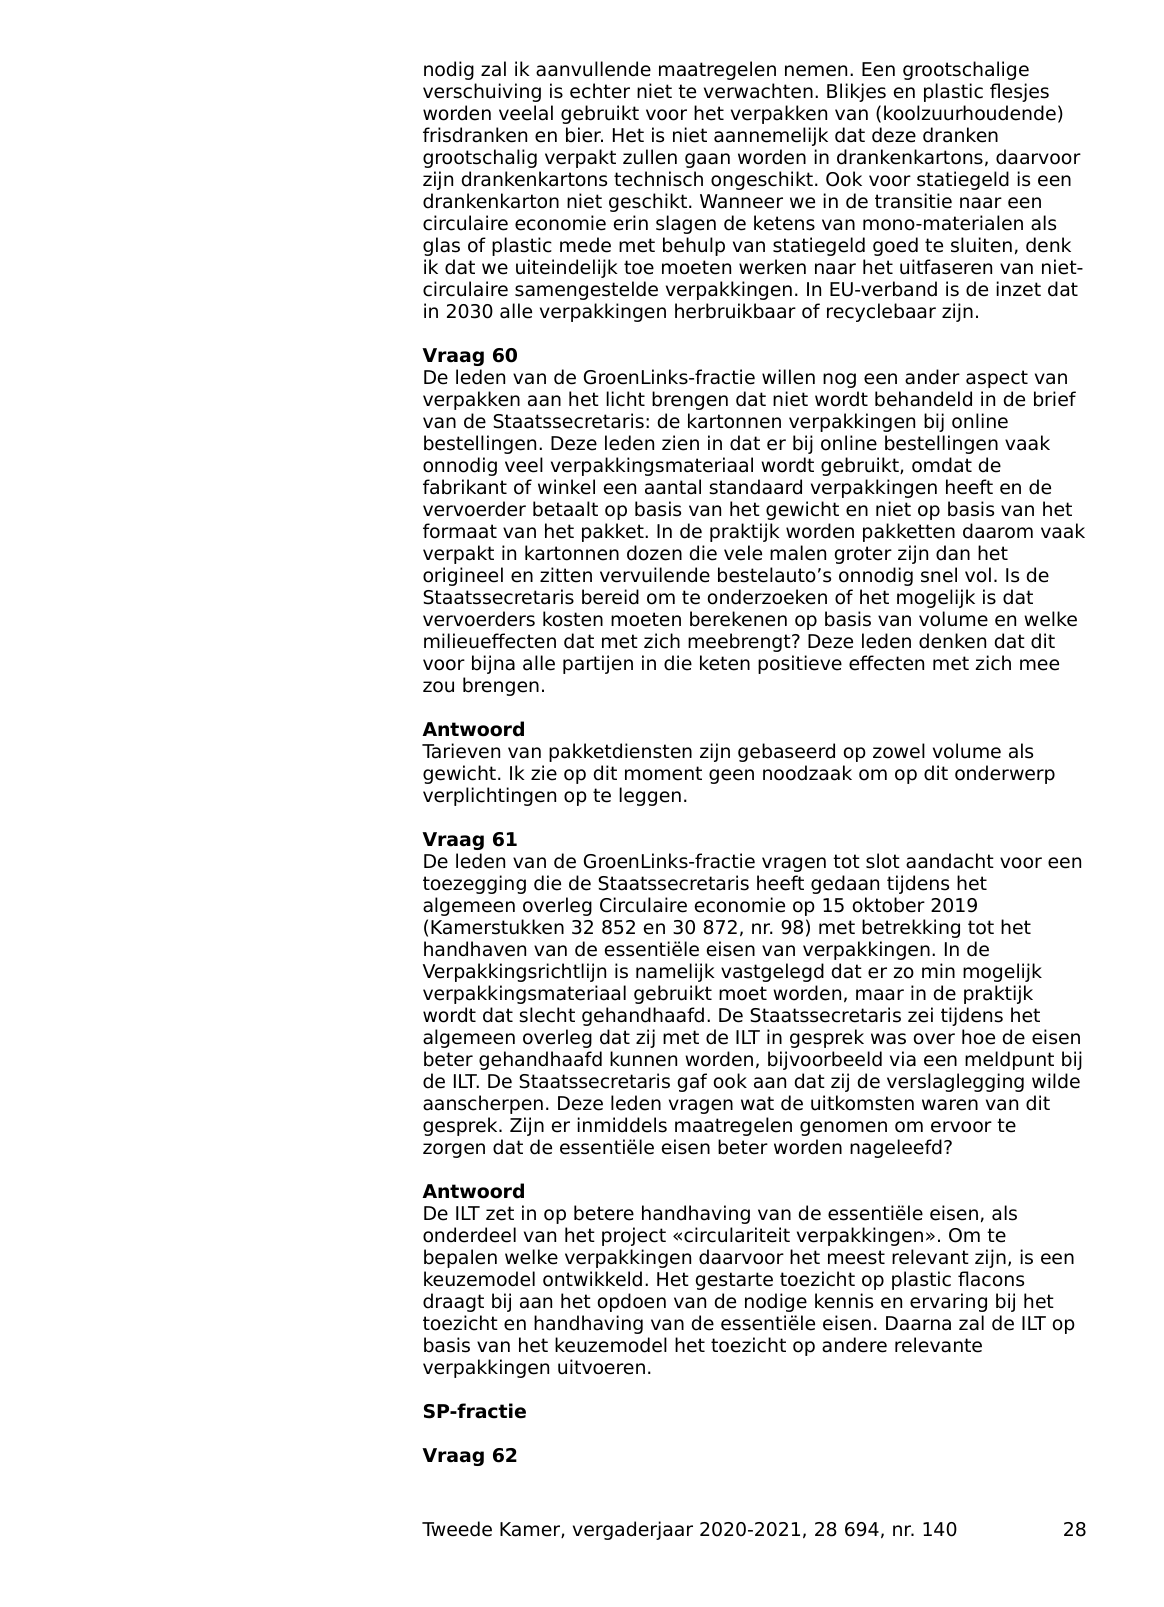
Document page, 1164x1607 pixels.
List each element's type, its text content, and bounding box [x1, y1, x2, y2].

text nodig zal ik aanvullende maatregelen nemen. Een grootschalige verschuiving is echter niet te verwachten. Blikjes en plastic flesjes worden veelal gebruikt voor het verpakken van (koolzuurhoudende) frisdranken en bier. Het is niet aannemelijk dat deze dranken grootschalig verpakt zullen gaan worden in drankenkartons, daarvoor zijn drankenkartons technisch ongeschikt. Ook voor statiegeld is een drankenkarton niet geschikt. Wanneer we in de transitie naar een circulaire economie erin slagen de ketens van mono-materialen als glas of plastic mede met behulp van statiegeld goed te sluiten, denk ik dat we uiteindelijk toe moeten werken naar het uitfaseren van niet-circulaire samengestelde verpakkingen. In EU-verband is de inzet dat in 2030 alle verpakkingen herbruikbaar of recyclebaar zijn. [422, 59, 1087, 323]
text De leden van de GroenLinks-fractie vragen tot slot aandacht voor een toezegging die de Staatssecretaris heeft gedaan tijdens het algemeen overleg Circulaire economie op 15 oktober 2019 (Kamerstukken 32 852 en 30 872, nr. 98) met betrekking tot het handhaven van de essentiële eisen van verpakkingen. In de Verpakkingsrichtlijn is namelijk vastgelegd dat er zo min mogelijk verpakkingsmateriaal gebruikt moet worden, maar in de praktijk wordt dat slecht gehandhaafd. De Staatssecretaris zei tijdens het algemeen overleg dat zij met de ILT in gesprek was over hoe de eisen beter gehandhaafd kunnen worden, bijvoorbeeld via een meldpunt bij de ILT. De Staatssecretaris gaf ook aan dat zij de verslaglegging wilde aanscherpen. Deze leden vragen wat de uitkomsten waren van dit gesprek. Zijn er inmiddels maatregelen genomen om ervoor te zorgen dat de essentiële eisen beter worden nageleefd? [422, 851, 1087, 1159]
text De ILT zet in op betere handhaving van de essentiële eisen, als onderdeel van het project «circulariteit verpakkingen». Om te bepalen welke verpakkingen daarvoor het meest relevant zijn, is een keuzemodel ontwikkeld. Het gestarte toezicht op plastic flacons draagt bij aan het opdoen van de nodige kennis en ervaring bij het toezicht en handhaving van de essentiële eisen. Daarna zal de ILT op basis van het keuzemodel het toezicht op andere relevante verpakkingen uitvoeren. [422, 1203, 1087, 1379]
text Antwoord [422, 1181, 1087, 1203]
text Vraag 61 [422, 829, 1087, 851]
text Tarieven van pakketdiensten zijn gebaseerd op zowel volume als gewicht. Ik zie op dit moment geen noodzaak om op dit onderwerp verplichtingen op te leggen. [422, 741, 1087, 807]
text Vraag 62 [422, 1445, 1087, 1467]
text De leden van de GroenLinks-fractie willen nog een ander aspect van verpakken aan het licht brengen dat niet wordt behandeld in de brief van de Staatssecretaris: de kartonnen verpakkingen bij online bestellingen. Deze leden zien in dat er bij online bestellingen vaak onnodig veel verpakkingsmateriaal wordt gebruikt, omdat de fabrikant of winkel een aantal standaard verpakkingen heeft en de vervoerder betaalt op basis van het gewicht en niet op basis van het formaat van het pakket. In de praktijk worden pakketten daarom vaak verpakt in kartonnen dozen die vele malen groter zijn dan het origineel en zitten vervuilende bestelauto’s onnodig snel vol. Is de Staatssecretaris bereid om te onderzoeken of het mogelijk is dat vervoerders kosten moeten berekenen op basis van volume en welke milieueffecten dat met zich meebrengt? Deze leden denken dat dit voor bijna alle partijen in die keten positieve effecten met zich mee zou brengen. [422, 367, 1087, 697]
text Antwoord [422, 719, 1087, 741]
subtitle SP-fractie [422, 1401, 1087, 1423]
text Vraag 60 [422, 345, 1087, 367]
